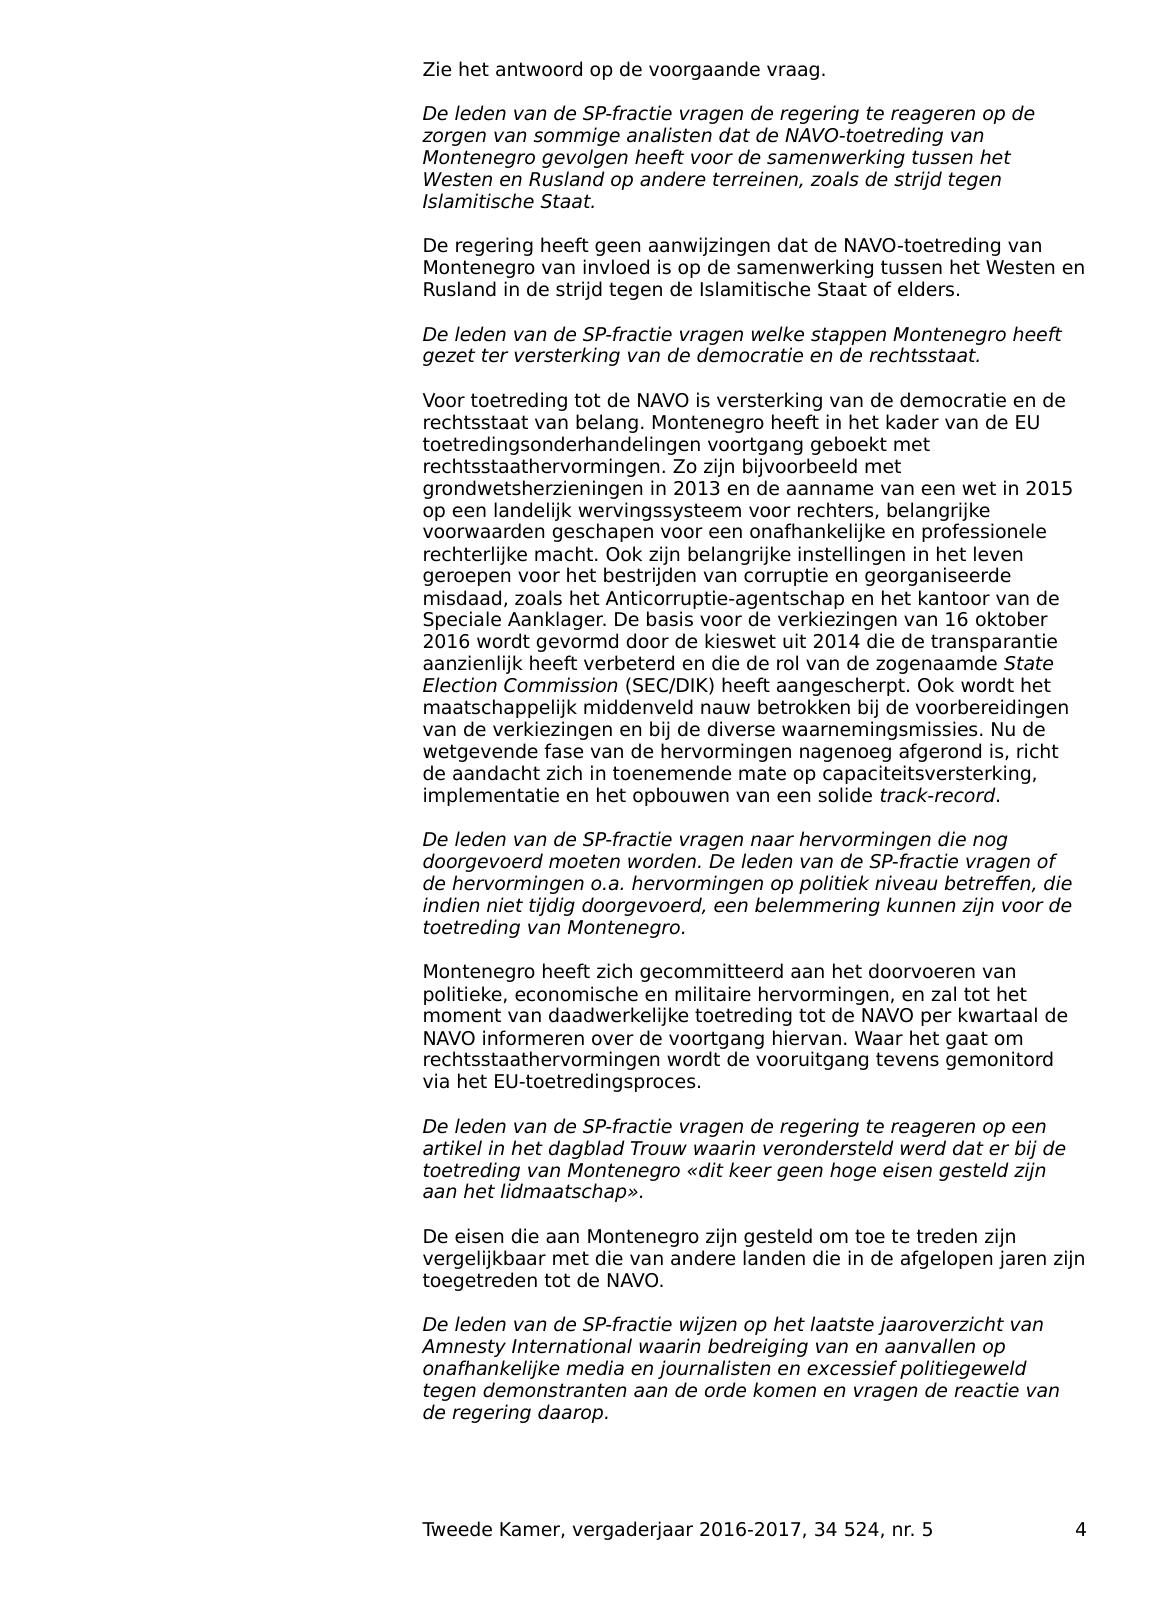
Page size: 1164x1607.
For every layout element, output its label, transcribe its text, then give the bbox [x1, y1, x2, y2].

text De regering heeft geen aanwijzingen dat de NAVO-toetreding van Montenegro van invloed is op de samenwerking tussen het Westen en Rusland in de strijd tegen de Islamitische Staat of elders. [422, 235, 1087, 301]
text Montenegro heeft zich gecommitteerd aan het doorvoeren van politieke, economische en militaire hervormingen, en zal tot het moment van daadwerkelijke toetreding tot de NAVO per kwartaal de NAVO informeren over de voortgang hiervan. Waar het gaat om rechtsstaathervormingen wordt de vooruitgang tevens gemonitord via het EU-toetredingsproces. [422, 961, 1087, 1093]
text De leden van de SP-fractie wijzen op het laatste jaaroverzicht van Amnesty International waarin bedreiging van en aanvallen op onafhankelijke media en journalisten en excessief politiegeweld tegen demonstranten aan de orde komen en vragen de reactie van de regering daarop. [422, 1314, 1087, 1424]
text De leden van de SP-fractie vragen naar hervormingen die nog doorgevoerd moeten worden. De leden van de SP-fractie vragen of de hervormingen o.a. hervormingen op politiek niveau betreffen, die indien niet tijdig doorgevoerd, een belemmering kunnen zijn voor de toetreding van Montenegro. [422, 829, 1087, 939]
text De eisen die aan Montenegro zijn gesteld om toe te treden zijn vergelijkbaar met die van andere landen die in de afgelopen jaren zijn toegetreden tot de NAVO. [422, 1226, 1087, 1292]
text De leden van de SP-fractie vragen de regering te reageren op de zorgen van sommige analisten dat de NAVO-toetreding van Montenegro gevolgen heeft voor de samenwerking tussen het Westen en Rusland op andere terreinen, zoals de strijd tegen Islamitische Staat. [422, 103, 1087, 213]
text De leden van de SP-fractie vragen de regering te reageren op een artikel in het dagblad Trouw waarin verondersteld werd dat er bij de toetreding van Montenegro «dit keer geen hoge eisen gesteld zijn aan het lidmaatschap». [422, 1116, 1087, 1203]
text Voor toetreding tot de NAVO is versterking van de democratie en de rechtsstaat van belang. Montenegro heeft in het kader van de EU toetredingsonderhandelingen voortgang geboekt met rechtsstaathervormingen. Zo zijn bijvoorbeeld met grondwetsherzieningen in 2013 en de aanname van een wet in 2015 op een landelijk wervingssysteem voor rechters, belangrijke voorwaarden geschapen voor een onafhankelijke en professionele rechterlijke macht. Ook zijn belangrijke instellingen in het leven geroepen voor het bestrijden van corruptie en georganiseerde misdaad, zoals het Anticorruptie-agentschap en het kantoor van de Speciale Aanklager. De basis voor de verkiezingen van 16 oktober 2016 wordt gevormd door de kieswet uit 2014 die de transparantie aanzienlijk heeft verbeterd en die de rol van de zogenaamde State Election Commission (SEC/DIK) heeft aangescherpt. Ook wordt het maatschappelijk middenveld nauw betrokken bij de voorbereidingen van de verkiezingen en bij de diverse waarnemingsmissies. Nu de wetgevende fase van de hervormingen nagenoeg afgerond is, richt de aandacht zich in toenemende mate op capaciteitsversterking, implementatie en het opbouwen van een solide track-record. [422, 389, 1087, 807]
text De leden van de SP-fractie vragen welke stappen Montenegro heeft gezet ter versterking van de democratie en de rechtsstaat. [422, 323, 1087, 367]
text Zie het antwoord op de voorgaande vraag. [422, 59, 1087, 81]
